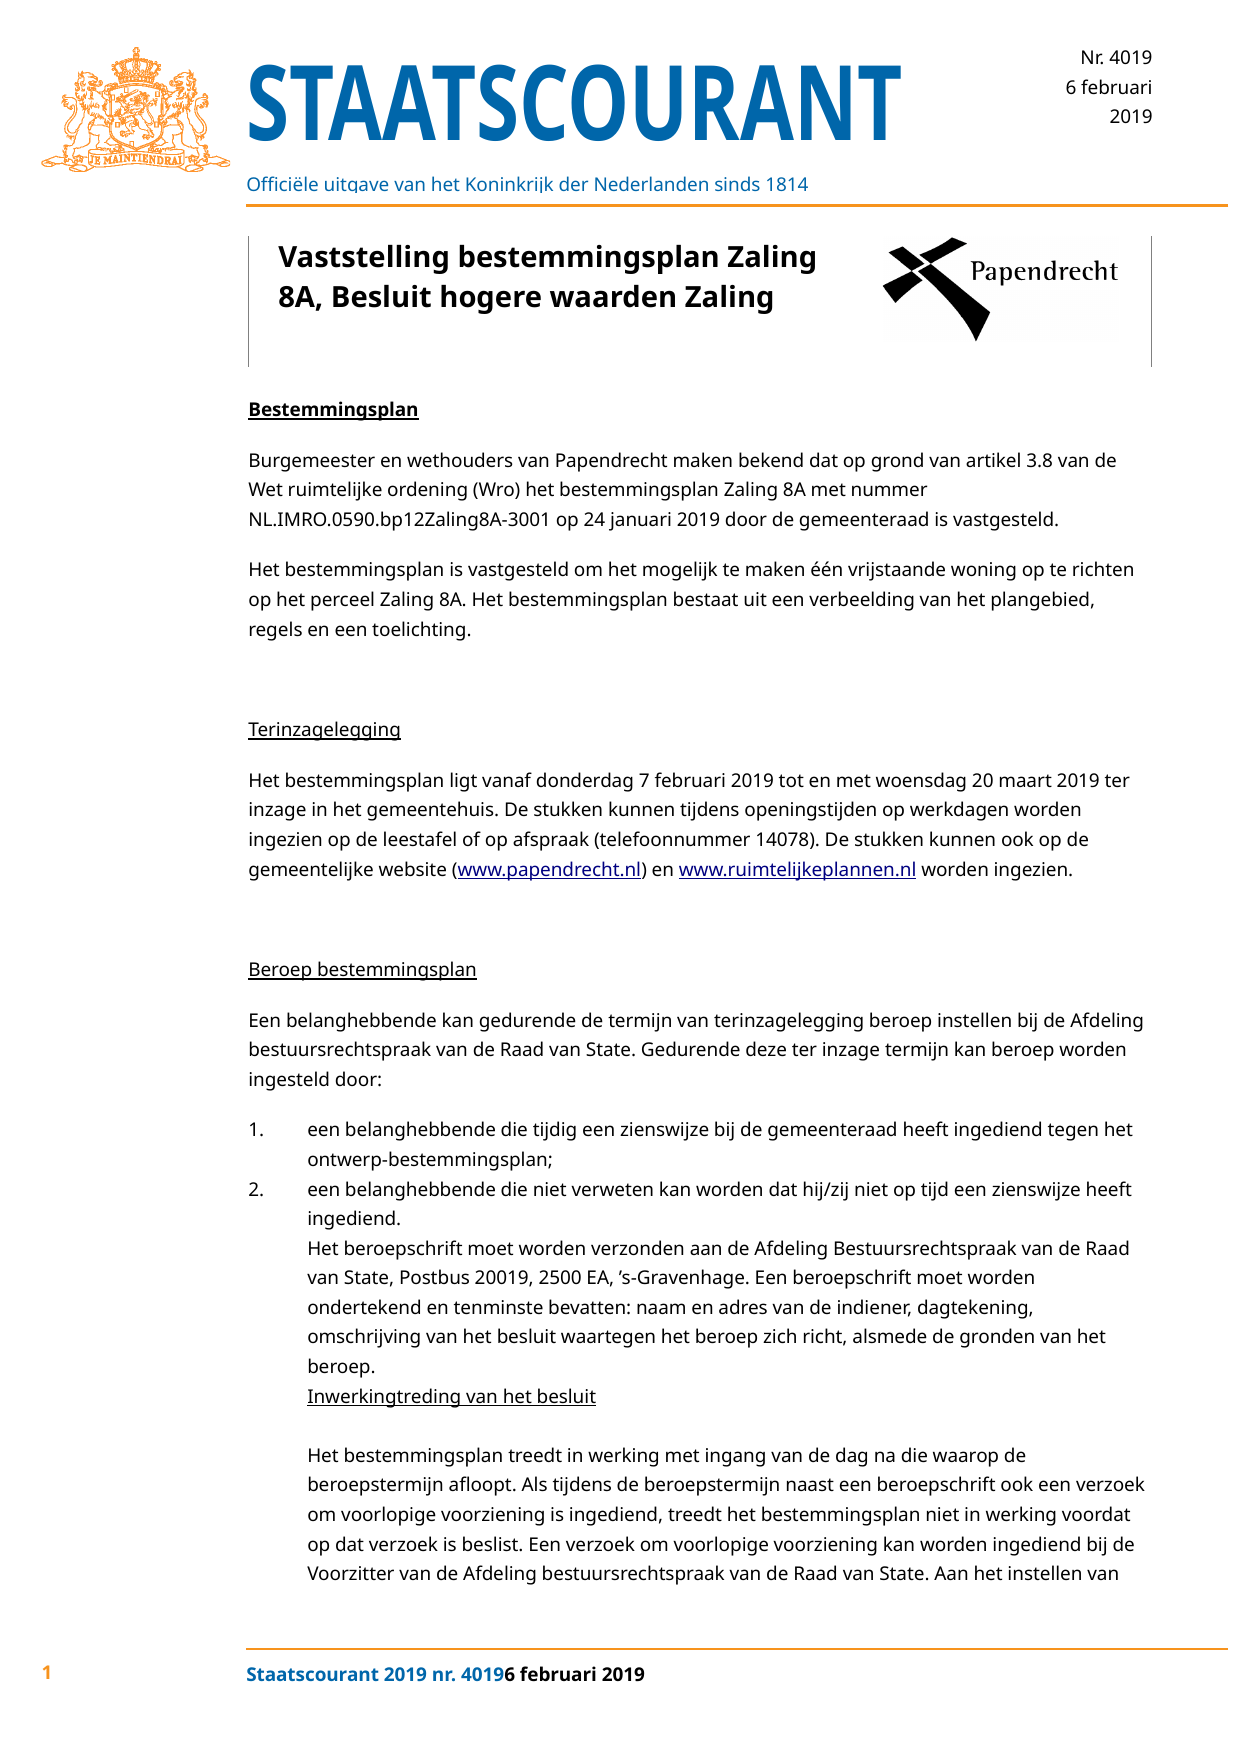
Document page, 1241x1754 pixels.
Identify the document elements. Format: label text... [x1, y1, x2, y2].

picture [41, 47, 231, 172]
text Beroep bestemmingsplan [248, 957, 1152, 982]
text Terinzagelegging [248, 717, 1152, 742]
text Het bestemmingsplan ligt vanaf donderdag 7 februari 2019 tot en met woensdag 20 maart 2019 ter inzage in het gemeentehuis. De stukken kunnen tijdens openingstijden op werkdagen worden ingezien op de leestafel of op afspraak (telefoonnummer 14078). De stukken kunnen ook op de gemeentelijke website (www.papendrecht.nl) en www.ruimtelijkeplannen.nl worden ingezien. [248, 767, 1152, 881]
list een belanghebbende die niet verweten kan worden dat hij/zij niet op tijd een zienswijze heeft ingediend. [248, 1176, 1152, 1231]
table_header [850, 236, 1151, 367]
text Het bestemmingsplan is vastgesteld om het mogelijk te maken één vrijstaande woning op te richten op het perceel Zaling 8A. Het bestemmingsplan bestaat uit een verbeelding van het plangebied, regels en een toelichting. [248, 557, 1152, 641]
table_header Vaststelling bestemmingsplan Zaling 8A, Besluit hogere waarden Zaling [249, 236, 850, 367]
text Burgemeester en wethouders van Papendrecht maken bekend dat op grond van artikel 3.8 van de Wet ruimtelijke ordening (Wro) het bestemmingsplan Zaling 8A met nummer NL.IMRO.0590.bp12Zaling8A-3001 op 24 januari 2019 door de gemeenteraad is vastgesteld. [248, 447, 1152, 532]
list Het beroepschrift moet worden verzonden aan de Afdeling Bestuursrechtspraak van de Raad van State, Postbus 20019, 2500 EA, ’s-Gravenhage. Een beroepschrift moet worden ondertekend en tenminste bevatten: naam en adres van de indiener, dagtekening, omschrijving van het besluit waartegen het beroep zich richt, alsmede de gronden van het beroep. [248, 1235, 1152, 1379]
list een belanghebbende die tijdig een zienswijze bij de gemeenteraad heeft ingediend tegen het ontwerp-bestemmingsplan; [248, 1117, 1152, 1172]
text Bestemmingsplan [248, 397, 1152, 422]
picture [882, 236, 1119, 342]
list Het bestemmingsplan treedt in werking met ingang van de dag na die waarop de beroepstermijn afloopt. Als tijdens de beroepstermijn naast een beroepschrift ook een verzoek om voorlopige voorziening is ingediend, treedt het bestemmingsplan niet in werking voordat op dat verzoek is beslist. Een verzoek om voorlopige voorziening kan worden ingediend bij de Voorzitter van de Afdeling bestuursrechtspraak van de Raad van State. Aan het instellen van [248, 1442, 1152, 1586]
text Een belanghebbende kan gedurende de termijn van terinzagelegging beroep instellen bij de Afdeling bestuursrechtspraak van de Raad van State. Gedurende deze ter inzage termijn kan beroep worden ingesteld door: [248, 1007, 1152, 1092]
list Inwerkingtreding van het besluit [248, 1383, 1152, 1408]
